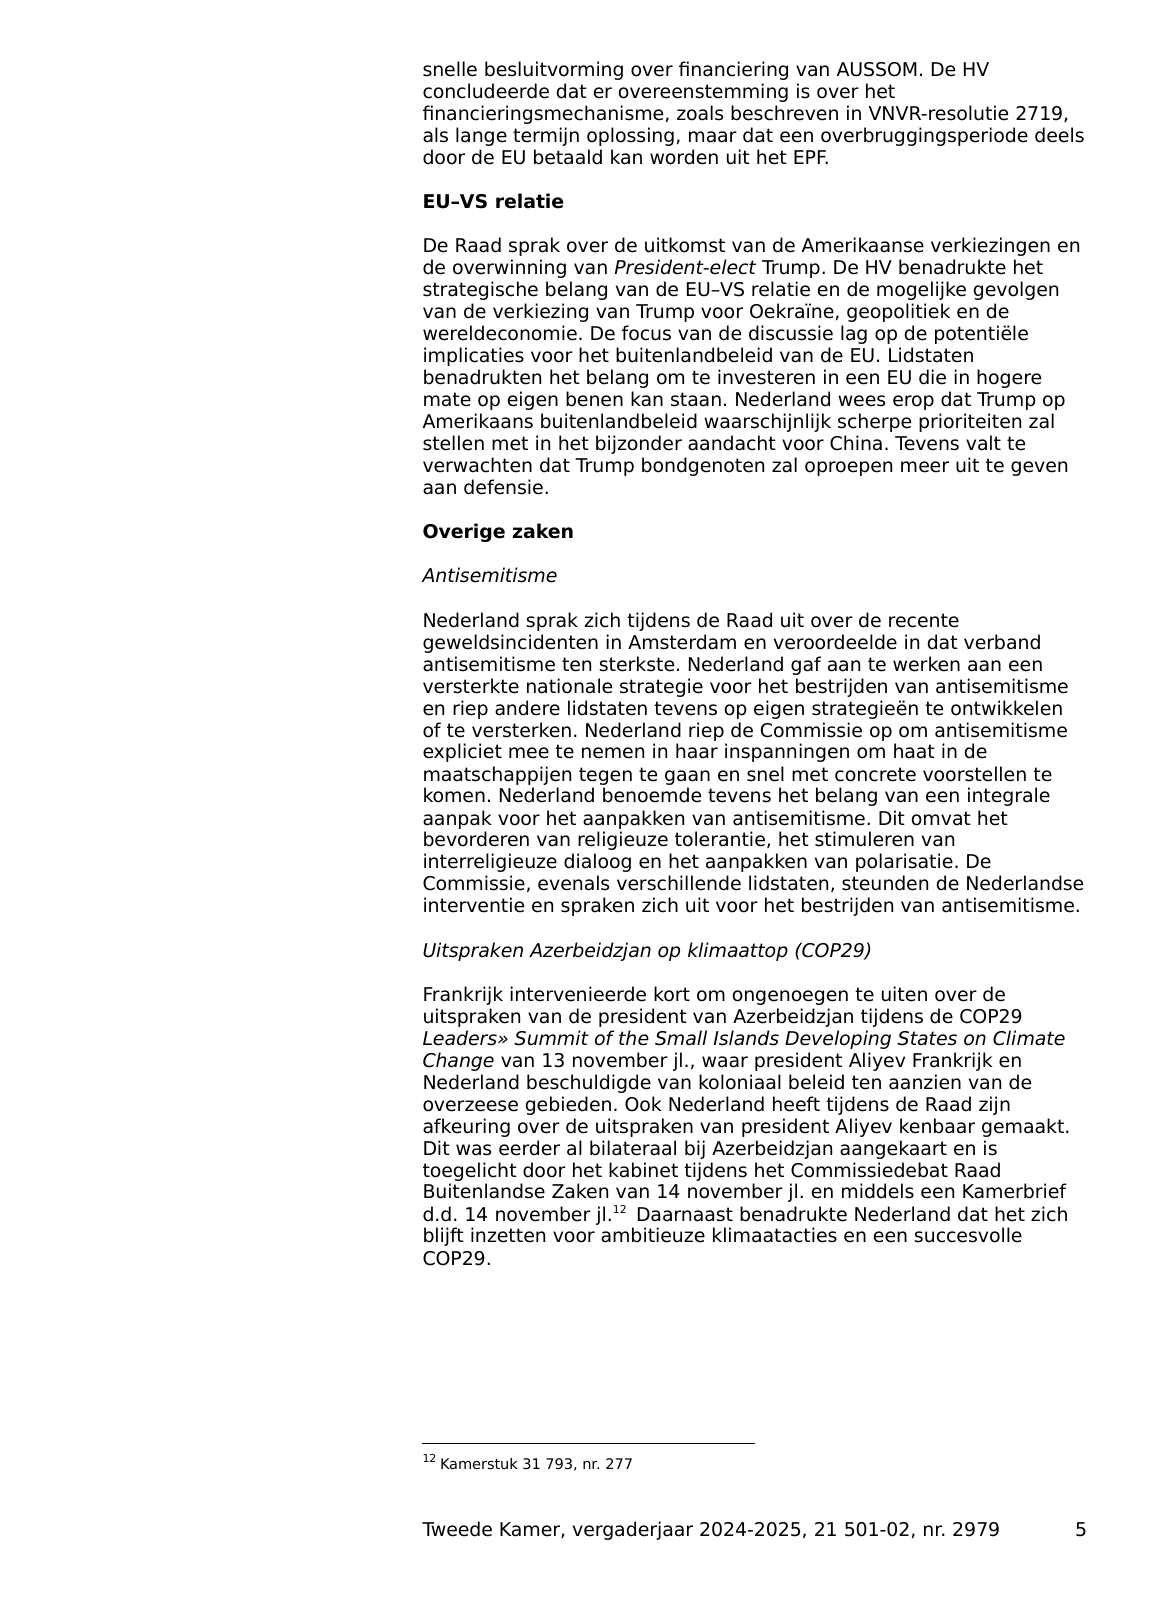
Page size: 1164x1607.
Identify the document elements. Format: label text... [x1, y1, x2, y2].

subtitle Overige zaken [422, 521, 1087, 543]
text Frankrijk intervenieerde kort om ongenoegen te uiten over de uitspraken van de president van Azerbeidzjan tijdens de COP29 Leaders» Summit of the Small Islands Developing States on Climate Change van 13 november jl., waar president Aliyev Frankrijk en Nederland beschuldigde van koloniaal beleid ten aanzien van de overzeese gebieden. Ook Nederland heeft tijdens de Raad zijn afkeuring over de uitspraken van president Aliyev kenbaar gemaakt. Dit was eerder al bilateraal bij Azerbeidzjan aangekaart en is toegelicht door het kabinet tijdens het Commissiedebat Raad Buitenlandse Zaken van 14 november jl. en middels een Kamerbrief d.d. 14 november jl. Daarnaast benadrukte Nederland dat het zich blijft inzetten voor ambitieuze klimaatacties en een succesvolle COP29. [422, 984, 1087, 1269]
text De Raad sprak over de uitkomst van de Amerikaanse verkiezingen en de overwinning van President-elect Trump. De HV benadrukte het strategische belang van de EU–VS relatie en de mogelijke gevolgen van de verkiezing van Trump voor Oekraïne, geopolitiek en de wereldeconomie. De focus van de discussie lag op de potentiële implicaties voor het buitenlandbeleid van de EU. Lidstaten benadrukten het belang om te investeren in een EU die in hogere mate op eigen benen kan staan. Nederland wees erop dat Trump op Amerikaans buitenlandbeleid waarschijnlijk scherpe prioriteiten zal stellen met in het bijzonder aandacht voor China. Tevens valt te verwachten dat Trump bondgenoten zal oproepen meer uit te geven aan defensie. [422, 235, 1087, 499]
text Kamerstuk 31 793, nr. 277 [422, 1452, 1087, 1474]
subtitle EU–VS relatie [422, 191, 1087, 213]
subtitle Antisemitisme [422, 565, 1087, 587]
text snelle besluitvorming over financiering van AUSSOM. De HV concludeerde dat er overeenstemming is over het financieringsmechanisme, zoals beschreven in VNVR-resolutie 2719, als lange termijn oplossing, maar dat een overbruggingsperiode deels door de EU betaald kan worden uit het EPF. [422, 59, 1087, 169]
text Nederland sprak zich tijdens de Raad uit over de recente geweldsincidenten in Amsterdam en veroordeelde in dat verband antisemitisme ten sterkste. Nederland gaf aan te werken aan een versterkte nationale strategie voor het bestrijden van antisemitisme en riep andere lidstaten tevens op eigen strategieën te ontwikkelen of te versterken. Nederland riep de Commissie op om antisemitisme expliciet mee te nemen in haar inspanningen om haat in de maatschappijen tegen te gaan en snel met concrete voorstellen te komen. Nederland benoemde tevens het belang van een integrale aanpak voor het aanpakken van antisemitisme. Dit omvat het bevorderen van religieuze tolerantie, het stimuleren van interreligieuze dialoog en het aanpakken van polarisatie. De Commissie, evenals verschillende lidstaten, steunden de Nederlandse interventie en spraken zich uit voor het bestrijden van antisemitisme. [422, 609, 1087, 917]
subtitle Uitspraken Azerbeidzjan op klimaattop (COP29) [422, 939, 1087, 961]
